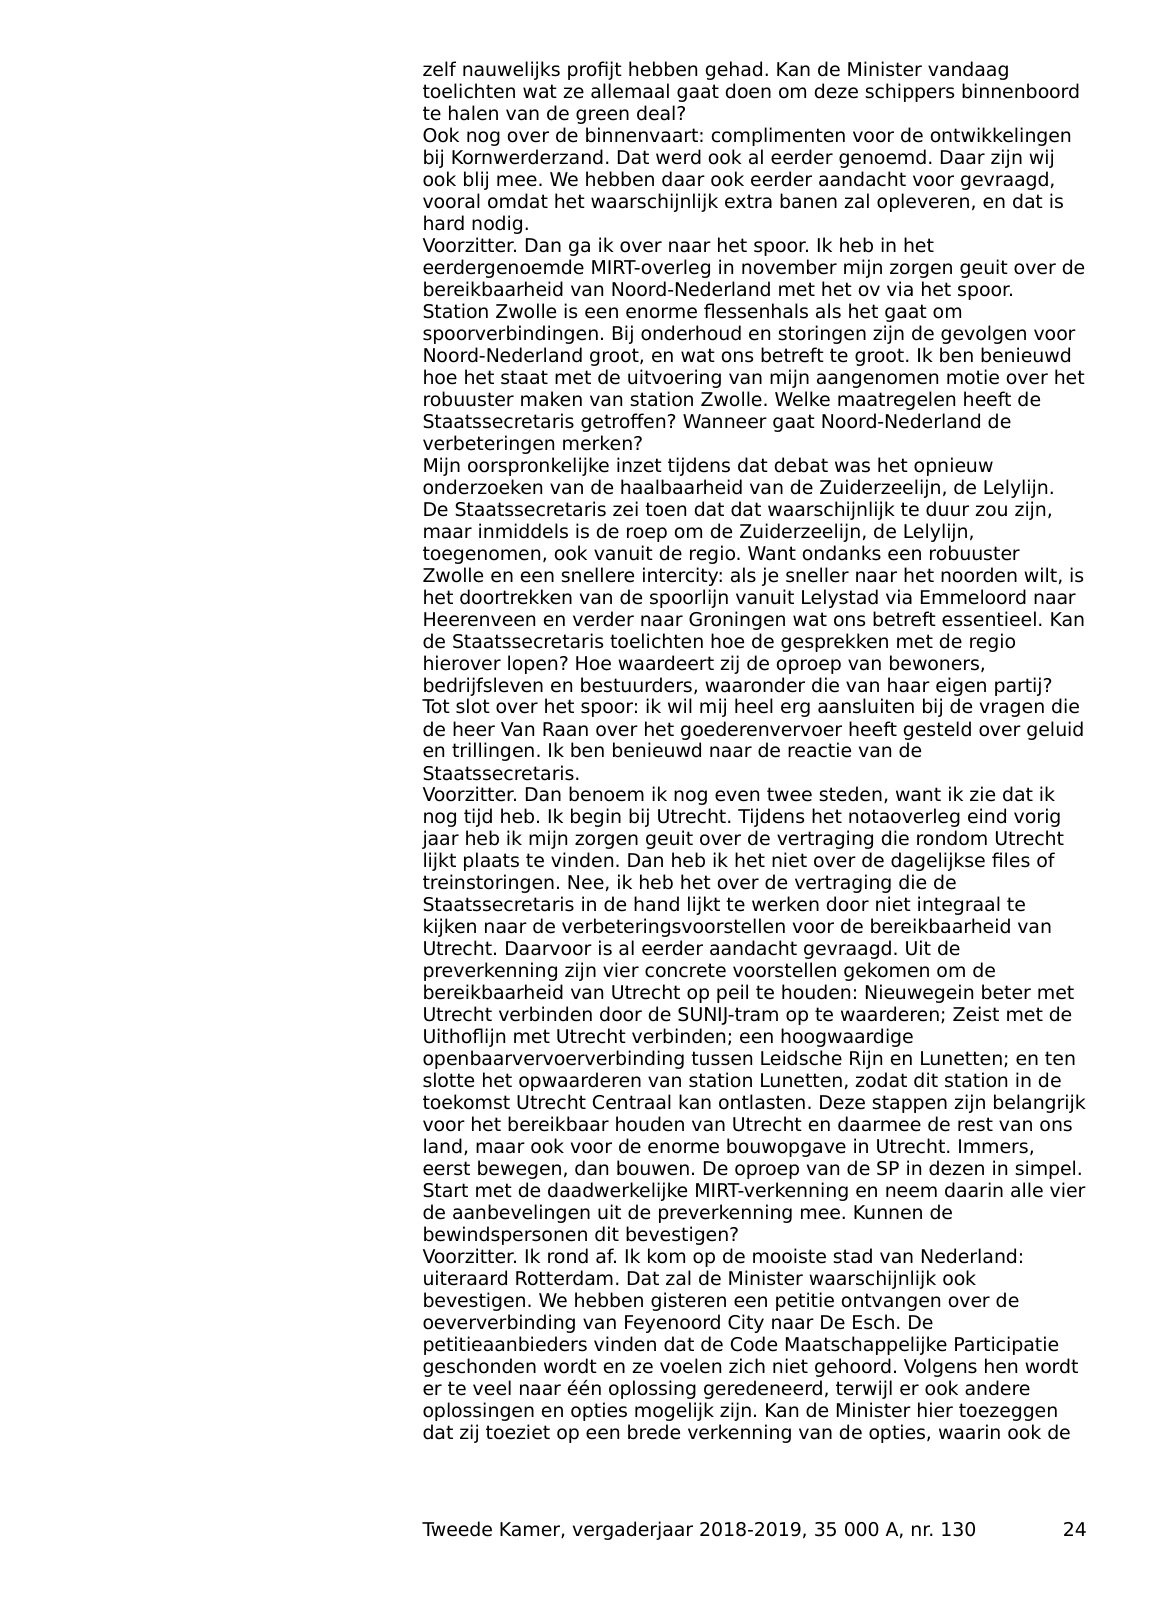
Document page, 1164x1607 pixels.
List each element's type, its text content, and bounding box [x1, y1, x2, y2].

text Voorzitter. Dan benoem ik nog even twee steden, want ik zie dat ik nog tijd heb. Ik begin bij Utrecht. Tijdens het notaoverleg eind vorig jaar heb ik mijn zorgen geuit over de vertraging die rondom Utrecht lijkt plaats te vinden. Dan heb ik het niet over de dagelijkse files of treinstoringen. Nee, ik heb het over de vertraging die de Staatssecretaris in de hand lijkt te werken door niet integraal te kijken naar de verbeteringsvoorstellen voor de bereikbaarheid van Utrecht. Daarvoor is al eerder aandacht gevraagd. Uit de preverkenning zijn vier concrete voorstellen gekomen om de bereikbaarheid van Utrecht op peil te houden: Nieuwegein beter met Utrecht verbinden door de SUNIJ-tram op te waarderen; Zeist met de Uithoflijn met Utrecht verbinden; een hoogwaardige openbaarvervoerverbinding tussen Leidsche Rijn en Lunetten; en ten slotte het opwaarderen van station Lunetten, zodat dit station in de toekomst Utrecht Centraal kan ontlasten. Deze stappen zijn belangrijk voor het bereikbaar houden van Utrecht en daarmee de rest van ons land, maar ook voor de enorme bouwopgave in Utrecht. Immers, eerst bewegen, dan bouwen. De oproep van de SP in dezen in simpel. Start met de daadwerkelijke MIRT-verkenning en neem daarin alle vier de aanbevelingen uit de preverkenning mee. Kunnen de bewindspersonen dit bevestigen? [422, 784, 1087, 1246]
text zelf nauwelijks profijt hebben gehad. Kan de Minister vandaag toelichten wat ze allemaal gaat doen om deze schippers binnenboord te halen van de green deal? [422, 59, 1087, 125]
text Voorzitter. Dan ga ik over naar het spoor. Ik heb in het eerdergenoemde MIRT-overleg in november mijn zorgen geuit over de bereikbaarheid van Noord-Nederland met het ov via het spoor. Station Zwolle is een enorme flessenhals als het gaat om spoorverbindingen. Bij onderhoud en storingen zijn de gevolgen voor Noord-Nederland groot, en wat ons betreft te groot. Ik ben benieuwd hoe het staat met de uitvoering van mijn aangenomen motie over het robuuster maken van station Zwolle. Welke maatregelen heeft de Staatssecretaris getroffen? Wanneer gaat Noord-Nederland de verbeteringen merken? [422, 235, 1087, 455]
text Tot slot over het spoor: ik wil mij heel erg aansluiten bij de vragen die de heer Van Raan over het goederenvervoer heeft gesteld over geluid en trillingen. Ik ben benieuwd naar de reactie van de Staatssecretaris. [422, 696, 1087, 784]
text Mijn oorspronkelijke inzet tijdens dat debat was het opnieuw onderzoeken van de haalbaarheid van de Zuiderzeelijn, de Lelylijn. De Staatssecretaris zei toen dat dat waarschijnlijk te duur zou zijn, maar inmiddels is de roep om de Zuiderzeelijn, de Lelylijn, toegenomen, ook vanuit de regio. Want ondanks een robuuster Zwolle en een snellere intercity: als je sneller naar het noorden wilt, is het doortrekken van de spoorlijn vanuit Lelystad via Emmeloord naar Heerenveen en verder naar Groningen wat ons betreft essentieel. Kan de Staatssecretaris toelichten hoe de gesprekken met de regio hierover lopen? Hoe waardeert zij de oproep van bewoners, bedrijfsleven en bestuurders, waaronder die van haar eigen partij? [422, 455, 1087, 696]
text Voorzitter. Ik rond af. Ik kom op de mooiste stad van Nederland: uiteraard Rotterdam. Dat zal de Minister waarschijnlijk ook bevestigen. We hebben gisteren een petitie ontvangen over de oeververbinding van Feyenoord City naar De Esch. De petitieaanbieders vinden dat de Code Maatschappelijke Participatie geschonden wordt en ze voelen zich niet gehoord. Volgens hen wordt er te veel naar één oplossing geredeneerd, terwijl er ook andere oplossingen en opties mogelijk zijn. Kan de Minister hier toezeggen dat zij toeziet op een brede verkenning van de opties, waarin ook de [422, 1246, 1087, 1444]
text Ook nog over de binnenvaart: complimenten voor de ontwikkelingen bij Kornwerderzand. Dat werd ook al eerder genoemd. Daar zijn wij ook blij mee. We hebben daar ook eerder aandacht voor gevraagd, vooral omdat het waarschijnlijk extra banen zal opleveren, en dat is hard nodig. [422, 125, 1087, 235]
